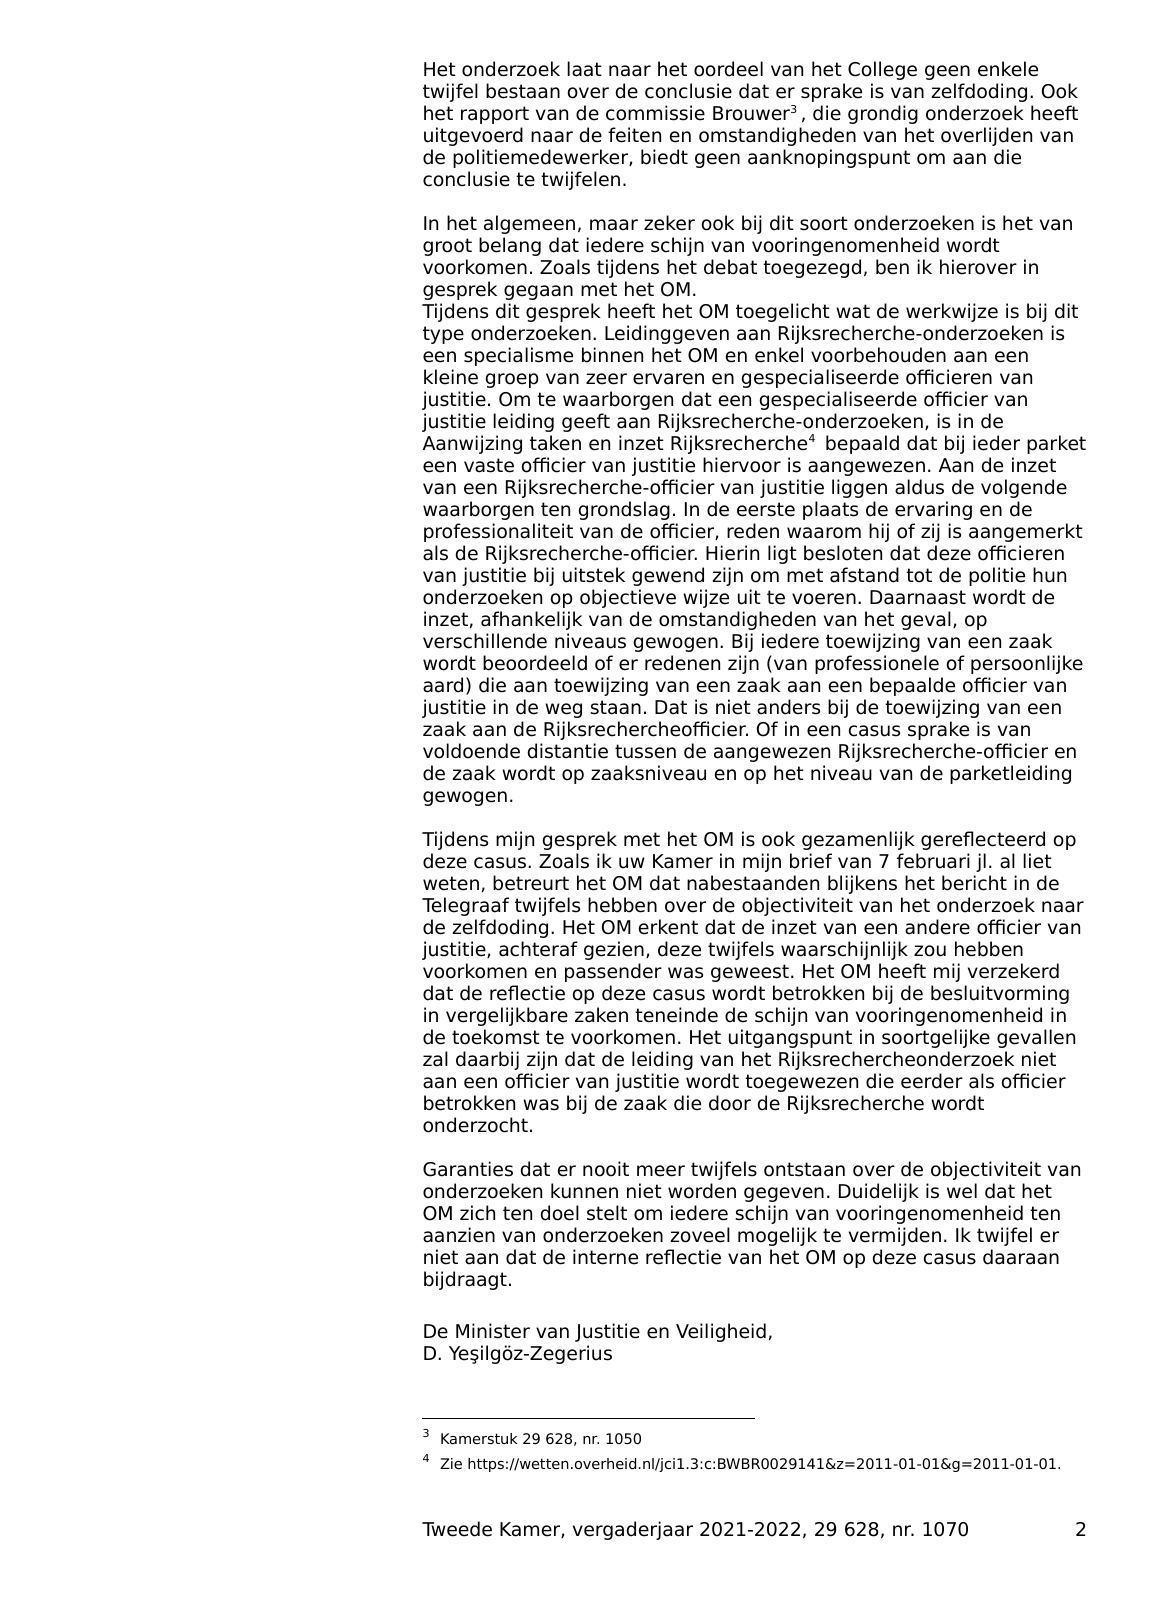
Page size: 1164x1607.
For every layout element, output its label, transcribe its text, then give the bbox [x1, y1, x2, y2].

text Zie https://wetten.overheid.nl/jci1.3:c:BWBR0029141&z=2011-01-01&g=2011-01-01. [422, 1452, 1087, 1474]
text De Minister van Justitie en Veiligheid, D. Yeşilgöz-Zegerius [422, 1321, 1087, 1364]
text Tijdens mijn gesprek met het OM is ook gezamenlijk gereflecteerd op deze casus. Zoals ik uw Kamer in mijn brief van 7 februari jl. al liet weten, betreurt het OM dat nabestaanden blijkens het bericht in de Telegraaf twijfels hebben over de objectiviteit van het onderzoek naar de zelfdoding. Het OM erkent dat de inzet van een andere officier van justitie, achteraf gezien, deze twijfels waarschijnlijk zou hebben voorkomen en passender was geweest. Het OM heeft mij verzekerd dat de reflectie op deze casus wordt betrokken bij de besluitvorming in vergelijkbare zaken teneinde de schijn van vooringenomenheid in de toekomst te voorkomen. Het uitgangspunt in soortgelijke gevallen zal daarbij zijn dat de leiding van het Rijksrechercheonderzoek niet aan een officier van justitie wordt toegewezen die eerder als officier betrokken was bij de zaak die door de Rijksrecherche wordt onderzocht. [422, 829, 1087, 1136]
text In het algemeen, maar zeker ook bij dit soort onderzoeken is het van groot belang dat iedere schijn van vooringenomenheid wordt voorkomen. Zoals tijdens het debat toegezegd, ben ik hierover in gesprek gegaan met het OM. [422, 213, 1087, 301]
text Tijdens dit gesprek heeft het OM toegelicht wat de werkwijze is bij dit type onderzoeken. Leidinggeven aan Rijksrecherche-onderzoeken is een specialisme binnen het OM en enkel voorbehouden aan een kleine groep van zeer ervaren en gespecialiseerde officieren van justitie. Om te waarborgen dat een gespecialiseerde officier van justitie leiding geeft aan Rijksrecherche-onderzoeken, is in de Aanwijzing taken en inzet Rijksrecherche bepaald dat bij ieder parket een vaste officier van justitie hiervoor is aangewezen. Aan de inzet van een Rijksrecherche-officier van justitie liggen aldus de volgende waarborgen ten grondslag. In de eerste plaats de ervaring en de professionaliteit van de officier, reden waarom hij of zij is aangemerkt als de Rijksrecherche-officier. Hierin ligt besloten dat deze officieren van justitie bij uitstek gewend zijn om met afstand tot de politie hun onderzoeken op objectieve wijze uit te voeren. Daarnaast wordt de inzet, afhankelijk van de omstandigheden van het geval, op verschillende niveaus gewogen. Bij iedere toewijzing van een zaak wordt beoordeeld of er redenen zijn (van professionele of persoonlijke aard) die aan toewijzing van een zaak aan een bepaalde officier van justitie in de weg staan. Dat is niet anders bij de toewijzing van een zaak aan de Rijksrechercheofficier. Of in een casus sprake is van voldoende distantie tussen de aangewezen Rijksrecherche-officier en de zaak wordt op zaaksniveau en op het niveau van de parketleiding gewogen. [422, 301, 1087, 807]
text Garanties dat er nooit meer twijfels ontstaan over de objectiviteit van onderzoeken kunnen niet worden gegeven. Duidelijk is wel dat het OM zich ten doel stelt om iedere schijn van vooringenomenheid ten aanzien van onderzoeken zoveel mogelijk te vermijden. Ik twijfel er niet aan dat de interne reflectie van het OM op deze casus daaraan bijdraagt. [422, 1159, 1087, 1291]
text Kamerstuk 29 628, nr. 1050 [422, 1427, 1087, 1449]
text Het onderzoek laat naar het oordeel van het College geen enkele twijfel bestaan over de conclusie dat er sprake is van zelfdoding. Ook het rapport van de commissie Brouwer, die grondig onderzoek heeft uitgevoerd naar de feiten en omstandigheden van het overlijden van de politiemedewerker, biedt geen aanknopingspunt om aan die conclusie te twijfelen. [422, 59, 1087, 191]
